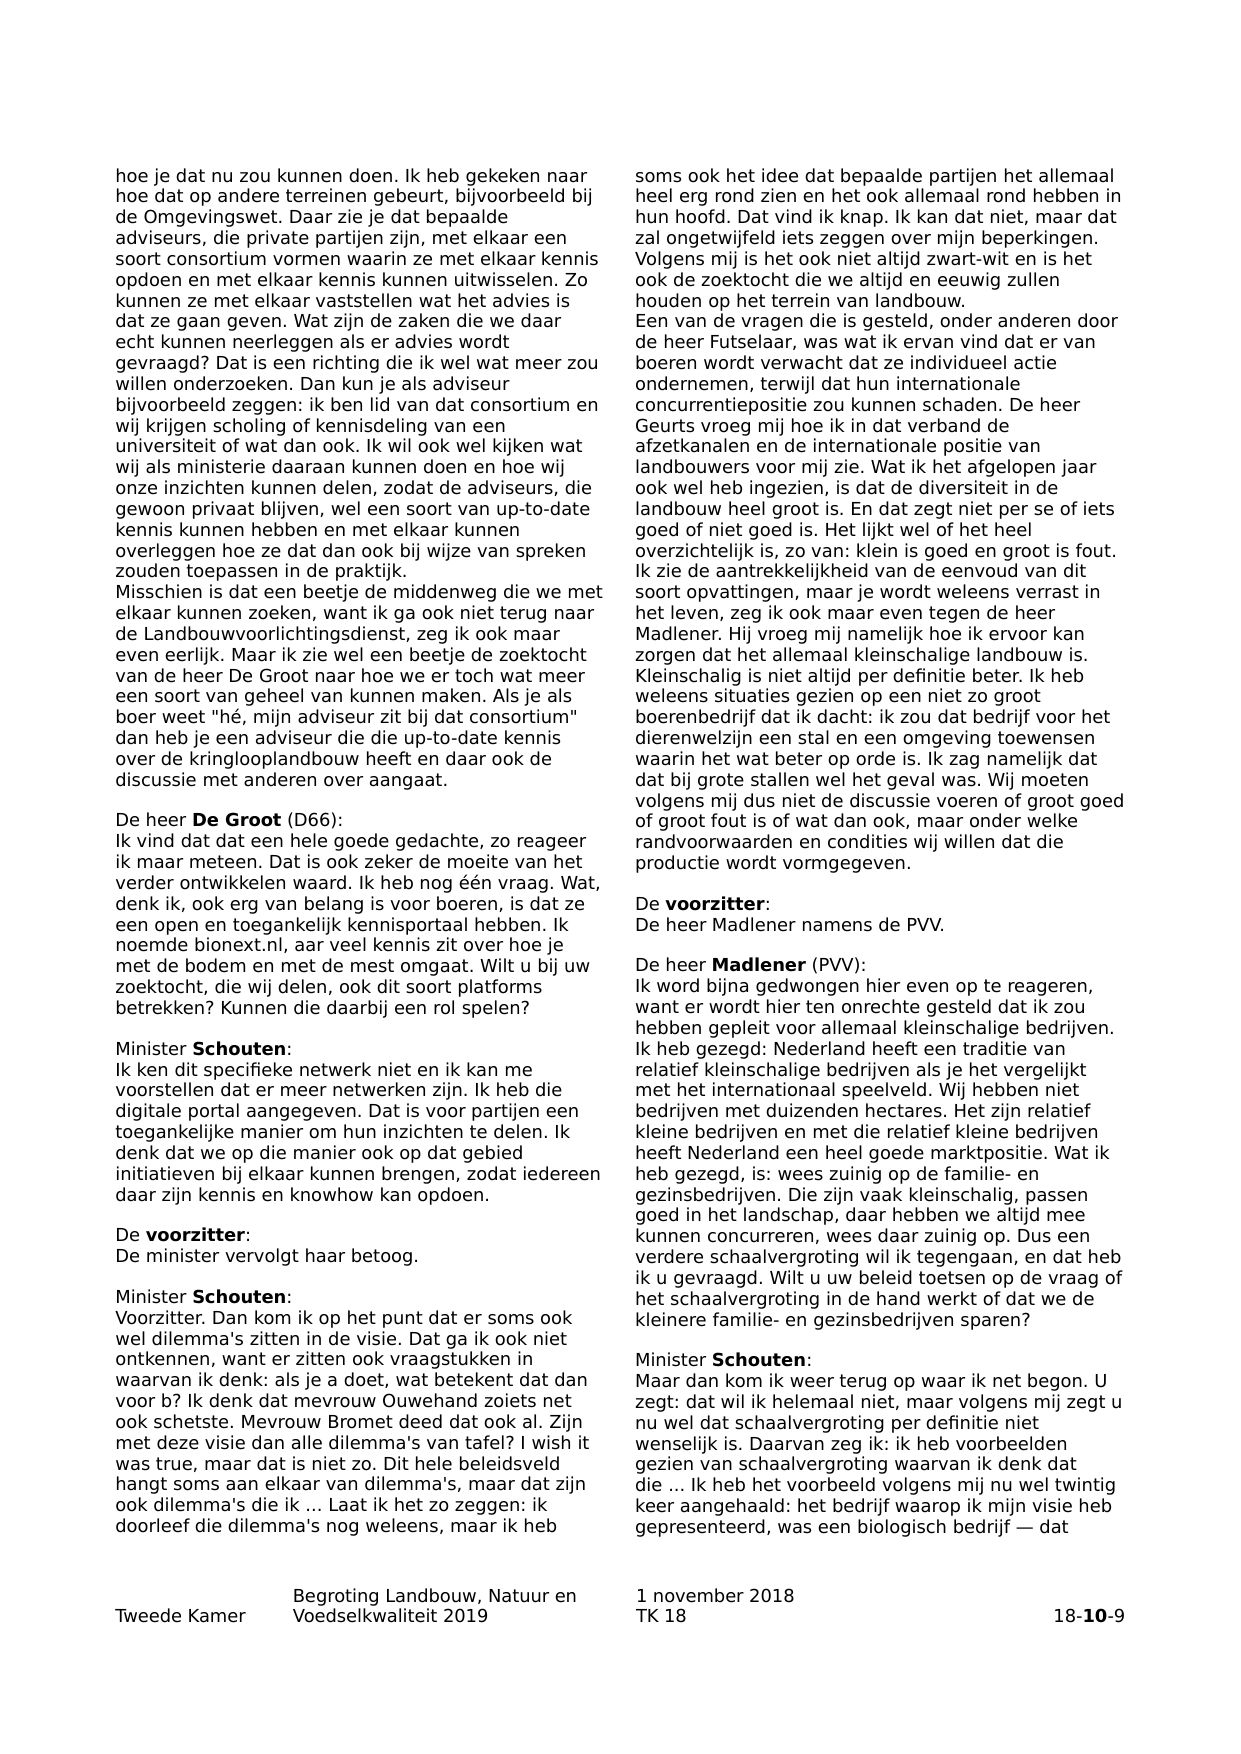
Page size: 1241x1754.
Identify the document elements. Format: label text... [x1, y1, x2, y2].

text De voorzitter: [635, 894, 1125, 914]
text Een van de vragen die is gesteld, onder anderen door de heer Futselaar, was wat ik ervan vind dat er van boeren wordt verwacht dat ze individueel actie ondernemen, terwijl dat hun internationale concurrentiepositie zou kunnen schaden. De heer Geurts vroeg mij hoe ik in dat verband de afzetkanalen en de internationale positie van landbouwers voor mij zie. Wat ik het afgelopen jaar ook wel heb ingezien, is dat de diversiteit in de landbouw heel groot is. En dat zegt niet per se of iets goed of niet goed is. Het lijkt wel of het heel overzichtelijk is, zo van: klein is goed en groot is fout. Ik zie de aantrekkelijkheid van de eenvoud van dit soort opvattingen, maar je wordt weleens verrast in het leven, zeg ik ook maar even tegen de heer Madlener. Hij vroeg mij namelijk hoe ik ervoor kan zorgen dat het allemaal kleinschalige landbouw is. [635, 311, 1125, 665]
text De voorzitter: [115, 1225, 605, 1246]
text De minister vervolgt haar betoog. [115, 1246, 605, 1267]
text Maar dan kom ik weer terug op waar ik net begon. U zegt: dat wil ik helemaal niet, maar volgens mij zegt u nu wel dat schaalvergroting per definitie niet wenselijk is. Daarvan zeg ik: ik heb voorbeelden gezien van schaalvergroting waarvan ik denk dat die ... Ik heb het voorbeeld volgens mij nu wel twintig keer aangehaald: het bedrijf waarop ik mijn visie heb gepresenteerd, was een biologisch bedrijf — dat [635, 1371, 1125, 1537]
text Kleinschalig is niet altijd per definitie beter. Ik heb weleens situaties gezien op een niet zo groot boerenbedrijf dat ik dacht: ik zou dat bedrijf voor het dierenwelzijn een stal en een omgeving toewensen waarin het wat beter op orde is. Ik zag namelijk dat dat bij grote stallen wel het geval was. Wij moeten volgens mij dus niet de discussie voeren of groot goed of groot fout is of wat dan ook, maar onder welke randvoorwaarden en condities wij willen dat die productie wordt vormgegeven. [635, 665, 1125, 874]
text Misschien is dat een beetje de middenweg die we met elkaar kunnen zoeken, want ik ga ook niet terug naar de Landbouwvoorlichtingsdienst, zeg ik ook maar even eerlijk. Maar ik zie wel een beetje de zoektocht van de heer De Groot naar hoe we er toch wat meer een soort van geheel van kunnen maken. Als je als boer weet "hé, mijn adviseur zit bij dat consortium" dan heb je een adviseur die die up-to-date kennis over de kringlooplandbouw heeft en daar ook de discussie met anderen over aangaat. [115, 582, 605, 790]
text Minister Schouten: [635, 1350, 1125, 1371]
text De heer De Groot (D66): [115, 810, 605, 831]
text Ik vind dat dat een hele goede gedachte, zo reageer ik maar meteen. Dat is ook zeker de moeite van het verder ontwikkelen waard. Ik heb nog één vraag. Wat, denk ik, ook erg van belang is voor boeren, is dat ze een open en toegankelijk kennisportaal hebben. Ik noemde bionext.nl, aar veel kennis zit over hoe je met de bodem en met de mest omgaat. Wilt u bij uw zoektocht, die wij delen, ook dit soort platforms betrekken? Kunnen die daarbij een rol spelen? [115, 831, 605, 1018]
text soms ook het idee dat bepaalde partijen het allemaal heel erg rond zien en het ook allemaal rond hebben in hun hoofd. Dat vind ik knap. Ik kan dat niet, maar dat zal ongetwijfeld iets zeggen over mijn beperkingen. Volgens mij is het ook niet altijd zwart-wit en is het ook de zoektocht die we altijd en eeuwig zullen houden op het terrein van landbouw. [635, 165, 1125, 311]
text Minister Schouten: [115, 1287, 605, 1307]
text De heer Madlener namens de PVV. [635, 914, 1125, 935]
text Minister Schouten: [115, 1038, 605, 1059]
text De heer Madlener (PVV): [635, 955, 1125, 976]
text hoe je dat nu zou kunnen doen. Ik heb gekeken naar hoe dat op andere terreinen gebeurt, bijvoorbeeld bij de Omgevingswet. Daar zie je dat bepaalde adviseurs, die private partijen zijn, met elkaar een soort consortium vormen waarin ze met elkaar kennis opdoen en met elkaar kennis kunnen uitwisselen. Zo kunnen ze met elkaar vaststellen wat het advies is dat ze gaan geven. Wat zijn de zaken die we daar echt kunnen neerleggen als er advies wordt gevraagd? Dat is een richting die ik wel wat meer zou willen onderzoeken. Dan kun je als adviseur bijvoorbeeld zeggen: ik ben lid van dat consortium en wij krijgen scholing of kennisdeling van een universiteit of wat dan ook. Ik wil ook wel kijken wat wij als ministerie daaraan kunnen doen en hoe wij onze inzichten kunnen delen, zodat de adviseurs, die gewoon privaat blijven, wel een soort van up-to-date kennis kunnen hebben en met elkaar kunnen overleggen hoe ze dat dan ook bij wijze van spreken zouden toepassen in de praktijk. [115, 165, 605, 582]
text Ik word bijna gedwongen hier even op te reageren, want er wordt hier ten onrechte gesteld dat ik zou hebben gepleit voor allemaal kleinschalige bedrijven. Ik heb gezegd: Nederland heeft een traditie van relatief kleinschalige bedrijven als je het vergelijkt met het internationaal speelveld. Wij hebben niet bedrijven met duizenden hectares. Het zijn relatief kleine bedrijven en met die relatief kleine bedrijven heeft Nederland een heel goede marktpositie. Wat ik heb gezegd, is: wees zuinig op de familie- en gezinsbedrijven. Die zijn vaak kleinschalig, passen goed in het landschap, daar hebben we altijd mee kunnen concurreren, wees daar zuinig op. Dus een verdere schaalvergroting wil ik tegengaan, en dat heb ik u gevraagd. Wilt u uw beleid toetsen op de vraag of het schaalvergroting in de hand werkt of dat we de kleinere familie- en gezinsbedrijven sparen? [635, 976, 1125, 1330]
text Ik ken dit specifieke netwerk niet en ik kan me voorstellen dat er meer netwerken zijn. Ik heb die digitale portal aangegeven. Dat is voor partijen een toegankelijke manier om hun inzichten te delen. Ik denk dat we op die manier ook op dat gebied initiatieven bij elkaar kunnen brengen, zodat iedereen daar zijn kennis en knowhow kan opdoen. [115, 1059, 605, 1205]
text Voorzitter. Dan kom ik op het punt dat er soms ook wel dilemma's zitten in de visie. Dat ga ik ook niet ontkennen, want er zitten ook vraagstukken in waarvan ik denk: als je a doet, wat betekent dat dan voor b? Ik denk dat mevrouw Ouwehand zoiets net ook schetste. Mevrouw Bromet deed dat ook al. Zijn met deze visie dan alle dilemma's van tafel? I wish it was true, maar dat is niet zo. Dit hele beleidsveld hangt soms aan elkaar van dilemma's, maar dat zijn ook dilemma's die ik ... Laat ik het zo zeggen: ik doorleef die dilemma's nog weleens, maar ik heb [115, 1307, 605, 1537]
